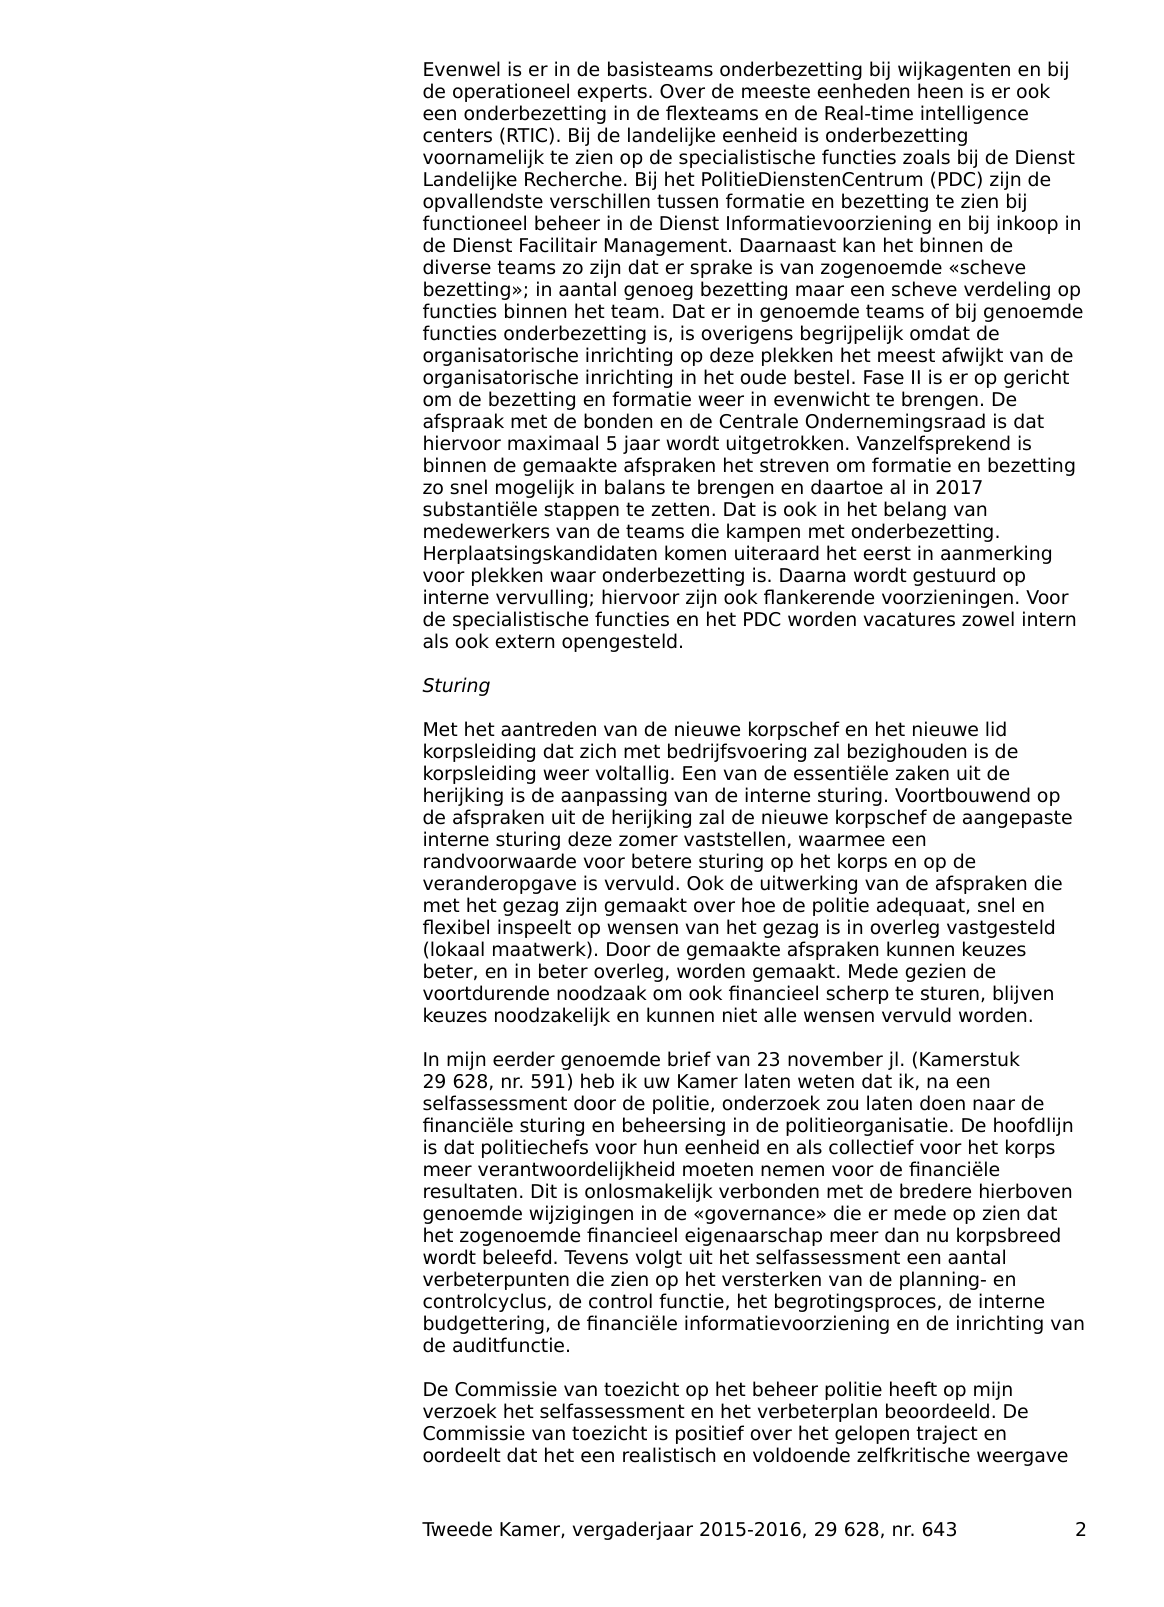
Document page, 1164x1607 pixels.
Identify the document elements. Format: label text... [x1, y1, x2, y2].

text Met het aantreden van de nieuwe korpschef en het nieuwe lid korpsleiding dat zich met bedrijfsvoering zal bezighouden is de korpsleiding weer voltallig. Een van de essentiële zaken uit de herijking is de aanpassing van de interne sturing. Voortbouwend op de afspraken uit de herijking zal de nieuwe korpschef de aangepaste interne sturing deze zomer vaststellen, waarmee een randvoorwaarde voor betere sturing op het korps en op de veranderopgave is vervuld. Ook de uitwerking van de afspraken die met het gezag zijn gemaakt over hoe de politie adequaat, snel en flexibel inspeelt op wensen van het gezag is in overleg vastgesteld (lokaal maatwerk). Door de gemaakte afspraken kunnen keuzes beter, en in beter overleg, worden gemaakt. Mede gezien de voortdurende noodzaak om ook financieel scherp te sturen, blijven keuzes noodzakelijk en kunnen niet alle wensen vervuld worden. [422, 719, 1087, 1027]
text De Commissie van toezicht op het beheer politie heeft op mijn verzoek het selfassessment en het verbeterplan beoordeeld. De Commissie van toezicht is positief over het gelopen traject en oordeelt dat het een realistisch en voldoende zelfkritische weergave [422, 1379, 1087, 1467]
subtitle Sturing [422, 675, 1087, 697]
text Evenwel is er in de basisteams onderbezetting bij wijkagenten en bij de operationeel experts. Over de meeste eenheden heen is er ook een onderbezetting in de flexteams en de Real-time intelligence centers (RTIC). Bij de landelijke eenheid is onderbezetting voornamelijk te zien op de specialistische functies zoals bij de Dienst Landelijke Recherche. Bij het PolitieDienstenCentrum (PDC) zijn de opvallendste verschillen tussen formatie en bezetting te zien bij functioneel beheer in de Dienst Informatievoorziening en bij inkoop in de Dienst Facilitair Management. Daarnaast kan het binnen de diverse teams zo zijn dat er sprake is van zogenoemde «scheve bezetting»; in aantal genoeg bezetting maar een scheve verdeling op functies binnen het team. Dat er in genoemde teams of bij genoemde functies onderbezetting is, is overigens begrijpelijk omdat de organisatorische inrichting op deze plekken het meest afwijkt van de organisatorische inrichting in het oude bestel. Fase II is er op gericht om de bezetting en formatie weer in evenwicht te brengen. De afspraak met de bonden en de Centrale Ondernemingsraad is dat hiervoor maximaal 5 jaar wordt uitgetrokken. Vanzelfsprekend is binnen de gemaakte afspraken het streven om formatie en bezetting zo snel mogelijk in balans te brengen en daartoe al in 2017 substantiële stappen te zetten. Dat is ook in het belang van medewerkers van de teams die kampen met onderbezetting. Herplaatsingskandidaten komen uiteraard het eerst in aanmerking voor plekken waar onderbezetting is. Daarna wordt gestuurd op interne vervulling; hiervoor zijn ook flankerende voorzieningen. Voor de specialistische functies en het PDC worden vacatures zowel intern als ook extern opengesteld. [422, 59, 1087, 652]
text In mijn eerder genoemde brief van 23 november jl. (Kamerstuk 29 628, nr. 591) heb ik uw Kamer laten weten dat ik, na een selfassessment door de politie, onderzoek zou laten doen naar de financiële sturing en beheersing in de politieorganisatie. De hoofdlijn is dat politiechefs voor hun eenheid en als collectief voor het korps meer verantwoordelijkheid moeten nemen voor de financiële resultaten. Dit is onlosmakelijk verbonden met de bredere hierboven genoemde wijzigingen in de «governance» die er mede op zien dat het zogenoemde financieel eigenaarschap meer dan nu korpsbreed wordt beleefd. Tevens volgt uit het selfassessment een aantal verbeterpunten die zien op het versterken van de planning- en controlcyclus, de control functie, het begrotingsproces, de interne budgettering, de financiële informatievoorziening en de inrichting van de auditfunctie. [422, 1049, 1087, 1356]
